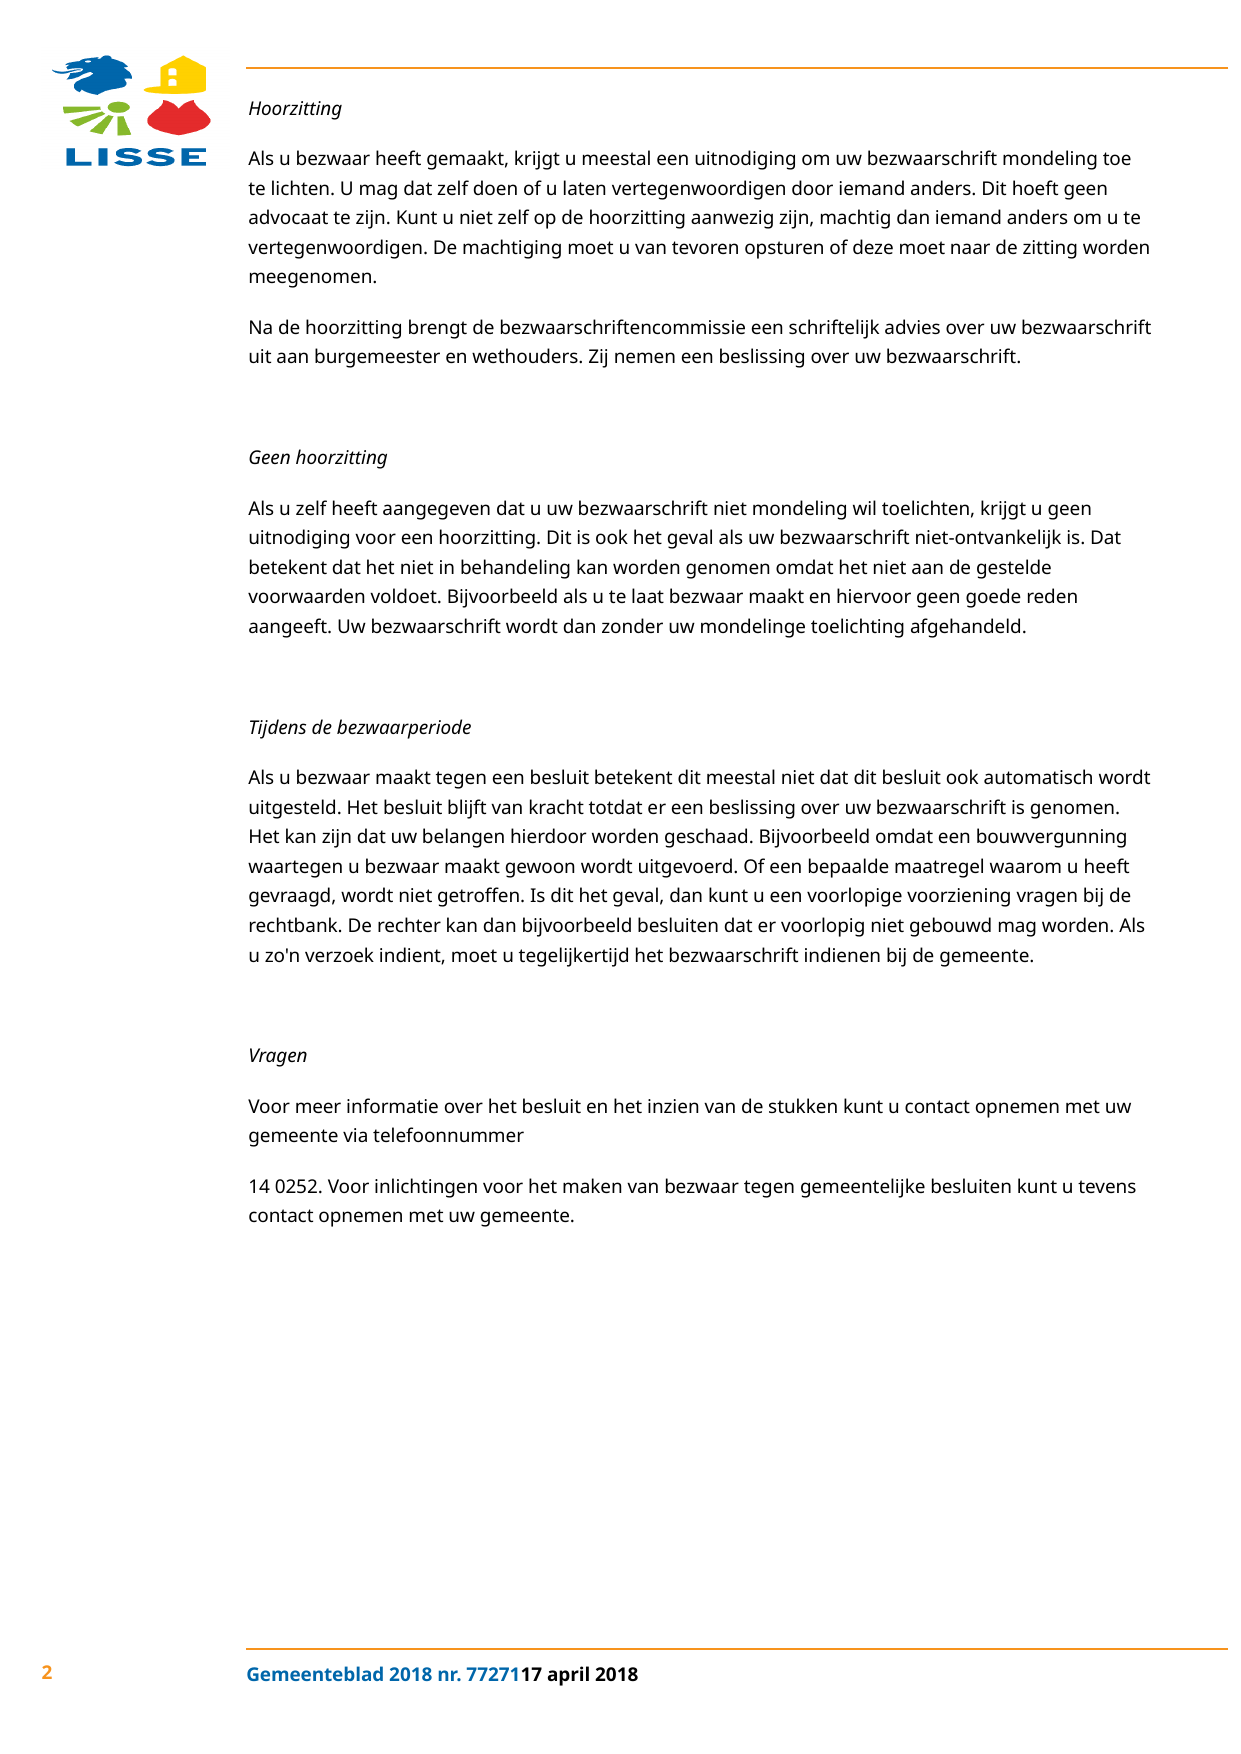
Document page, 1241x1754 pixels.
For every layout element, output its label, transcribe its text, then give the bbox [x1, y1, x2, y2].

text Na de hoorzitting brengt de bezwaarschriftencommissie een schriftelijk advies over uw bezwaarschrift uit aan burgemeester en wethouders. Zij nemen een beslissing over uw bezwaarschrift. [248, 314, 1152, 369]
text 14 0252. Voor inlichtingen voor het maken van bezwaar tegen gemeentelijke besluiten kunt u tevens contact opnemen met uw gemeente. [248, 1173, 1152, 1228]
text Als u bezwaar heeft gemaakt, krijgt u meestal een uitnodiging om uw bezwaarschrift mondeling toe te lichten. U mag dat zelf doen of u laten vertegenwoordigen door iemand anders. Dit hoeft geen advocaat te zijn. Kunt u niet zelf op de hoorzitting aanwezig zijn, machtig dan iemand anders om u te vertegenwoordigen. De machtiging moet u van tevoren opsturen of deze moet naar de zitting worden meegenomen. [248, 145, 1152, 289]
text Tijdens de bezwaarperiode [248, 714, 1152, 740]
text Geen hoorzitting [248, 444, 1152, 470]
text Als u zelf heeft aangegeven dat u uw bezwaarschrift niet mondeling wil toelichten, krijgt u geen uitnodiging voor een hoorzitting. Dit is ook het geval als uw bezwaarschrift niet-ontvankelijk is. Dat betekent dat het niet in behandeling kan worden genomen omdat het niet aan de gestelde voorwaarden voldoet. Bijvoorbeeld als u te laat bezwaar maakt en hiervoor geen goede reden aangeeft. Uw bezwaarschrift wordt dan zonder uw mondelinge toelichting afgehandeld. [248, 495, 1152, 639]
text Vragen [248, 1043, 1152, 1068]
text Voor meer informatie over het besluit en het inzien van de stukken kunt u contact opnemen met uw gemeente via telefoonnummer [248, 1093, 1152, 1148]
text Als u bezwaar maakt tegen een besluit betekent dit meestal niet dat dit besluit ook automatisch wordt uitgesteld. Het besluit blijft van kracht totdat er een beslissing over uw bezwaarschrift is genomen. Het kan zijn dat uw belangen hierdoor worden geschaad. Bijvoorbeeld omdat een bouwvergunning waartegen u bezwaar maakt gewoon wordt uitgevoerd. Of een bepaalde maatregel waarom u heeft gevraagd, wordt niet getroffen. Is dit het geval, dan kunt u een voorlopige voorziening vragen bij de rechtbank. De rechter kan dan bijvoorbeeld besluiten dat er voorlopig niet gebouwd mag worden. Als u zo'n verzoek indient, moet u tegelijkertijd het bezwaarschrift indienen bij de gemeente. [248, 764, 1152, 968]
picture [41, 47, 231, 172]
text Hoorzitting [248, 95, 1152, 121]
